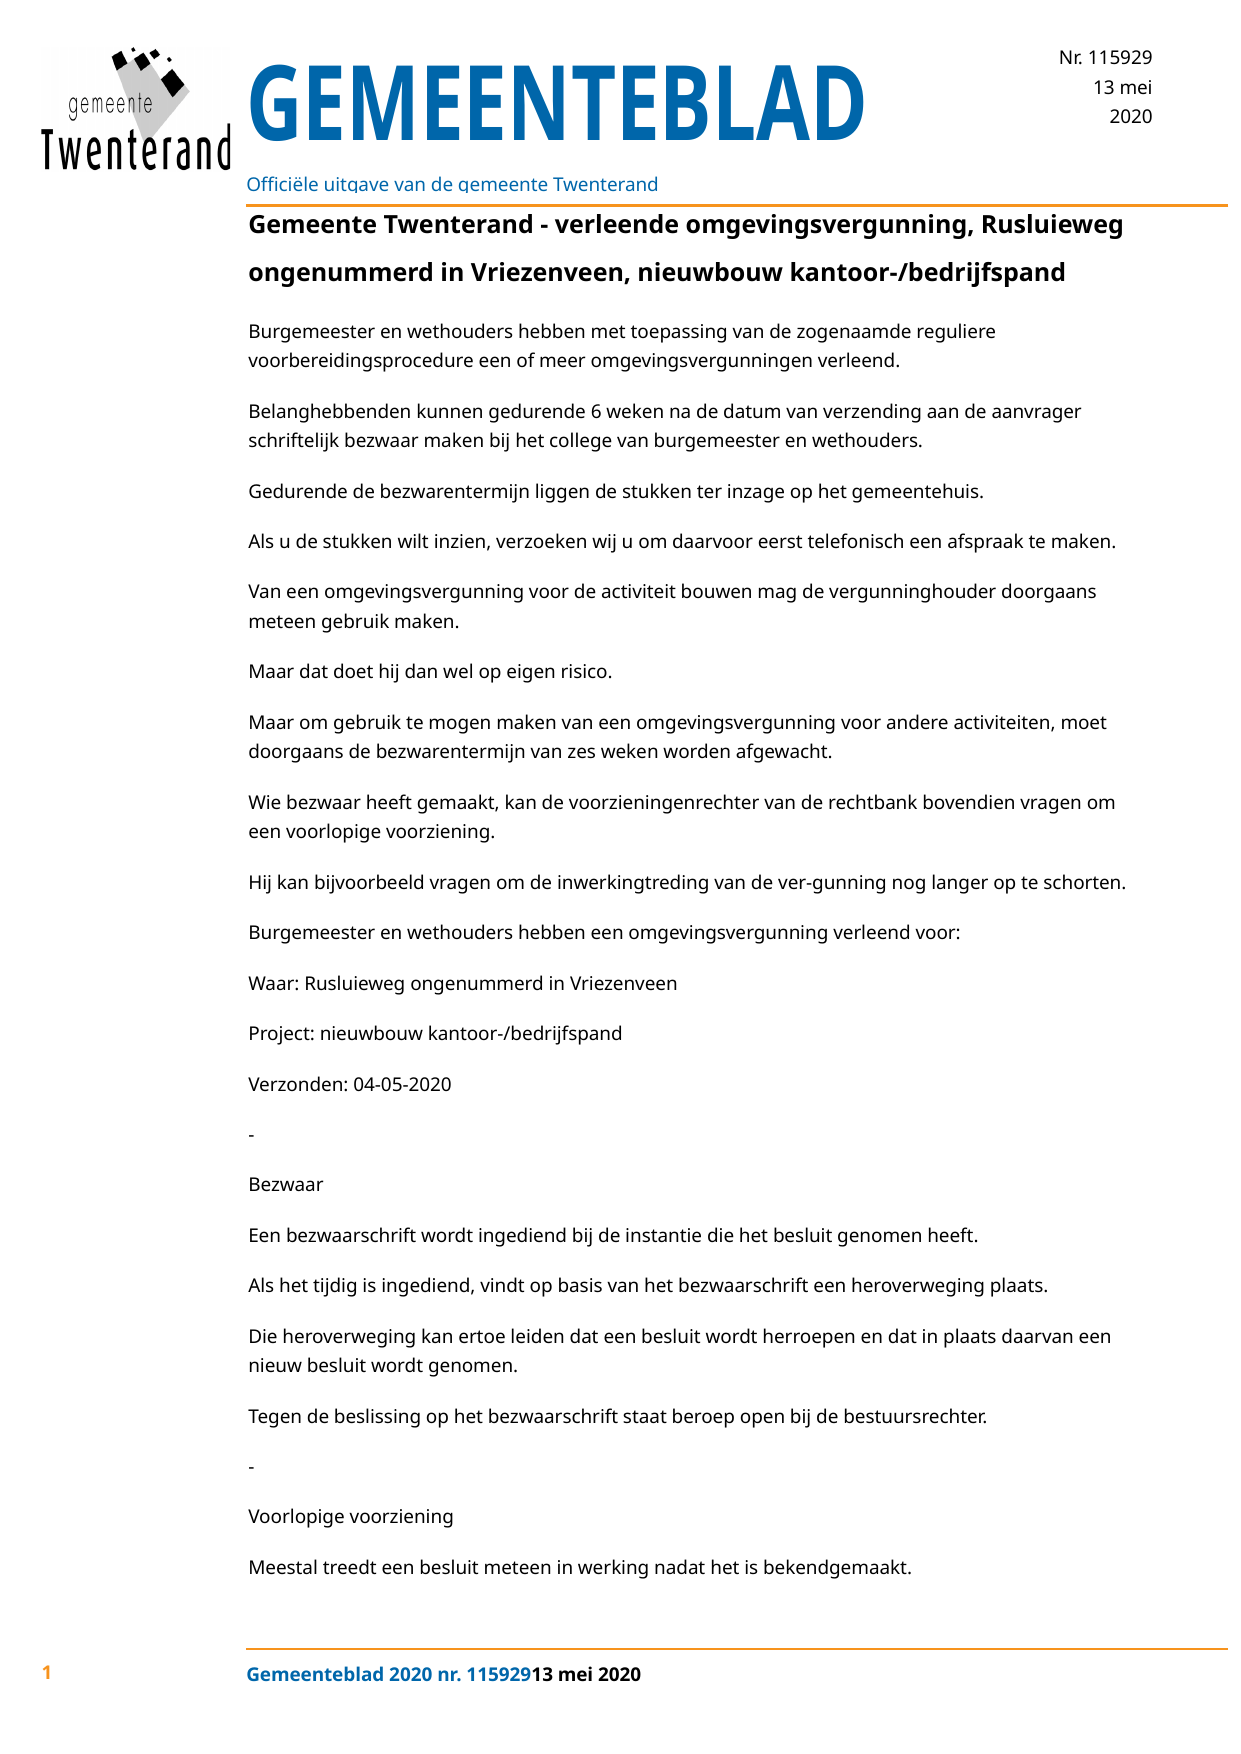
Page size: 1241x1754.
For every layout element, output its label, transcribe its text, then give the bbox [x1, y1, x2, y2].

text Burgemeester en wethouders hebben een omgevingsvergunning verleend voor: [248, 919, 1152, 945]
text Maar om gebruik te mogen maken van een omgevingsvergunning voor andere activiteiten, moet doorgaans de bezwarentermijn van zes weken worden afgewacht. [248, 709, 1152, 764]
text Wie bezwaar heeft gemaakt, kan de voorzieningenrechter van de rechtbank bovendien vragen om een voorlopige voorziening. [248, 789, 1152, 844]
text Van een omgevingsvergunning voor de activiteit bouwen mag de vergunninghouder doorgaans meteen gebruik maken. [248, 579, 1152, 634]
text - [248, 1453, 1152, 1479]
text Project: nieuwbouw kantoor-/bedrijfspand [248, 1020, 1152, 1046]
text Belanghebbenden kunnen gedurende 6 weken na de datum van verzending aan de aanvrager schriftelijk bezwaar maken bij het college van burgemeester en wethouders. [248, 398, 1152, 453]
text Voorlopige voorziening [248, 1504, 1152, 1529]
text Maar dat doet hij dan wel op eigen risico. [248, 659, 1152, 684]
picture [41, 47, 231, 172]
text Burgemeester en wethouders hebben met toepassing van de zogenaamde reguliere voorbereidingsprocedure een of meer omgevingsvergunningen verleend. [248, 318, 1152, 373]
text Waar: Rusluieweg ongenummerd in Vriezenveen [248, 970, 1152, 996]
text Meestal treedt een besluit meteen in werking nadat het is bekendgemaakt. [248, 1554, 1152, 1580]
text Gemeente Twenterand - verleende omgevingsvergunning, Rusluieweg ongenummerd in Vriezenveen, nieuwbouw kantoor-/bedrijfspand [248, 207, 1152, 288]
text Een bezwaarschrift wordt ingediend bij de instantie die het besluit genomen heeft. [248, 1222, 1152, 1248]
text Bezwaar [248, 1172, 1152, 1197]
text Als het tijdig is ingediend, vindt op basis van het bezwaarschrift een heroverweging plaats. [248, 1272, 1152, 1298]
text Als u de stukken wilt inzien, verzoeken wij u om daarvoor eerst telefonisch een afspraak te maken. [248, 528, 1152, 554]
text Hij kan bijvoorbeeld vragen om de inwerkingtreding van de ver-gunning nog langer op te schorten. [248, 869, 1152, 895]
text - [248, 1121, 1152, 1147]
text Gedurende de bezwarentermijn liggen de stukken ter inzage op het gemeentehuis. [248, 478, 1152, 504]
text Verzonden: 04-05-2020 [248, 1071, 1152, 1097]
text Tegen de beslissing op het bezwaarschrift staat beroep open bij de bestuursrechter. [248, 1403, 1152, 1429]
text Die heroverweging kan ertoe leiden dat een besluit wordt herroepen en dat in plaats daarvan een nieuw besluit wordt genomen. [248, 1323, 1152, 1378]
